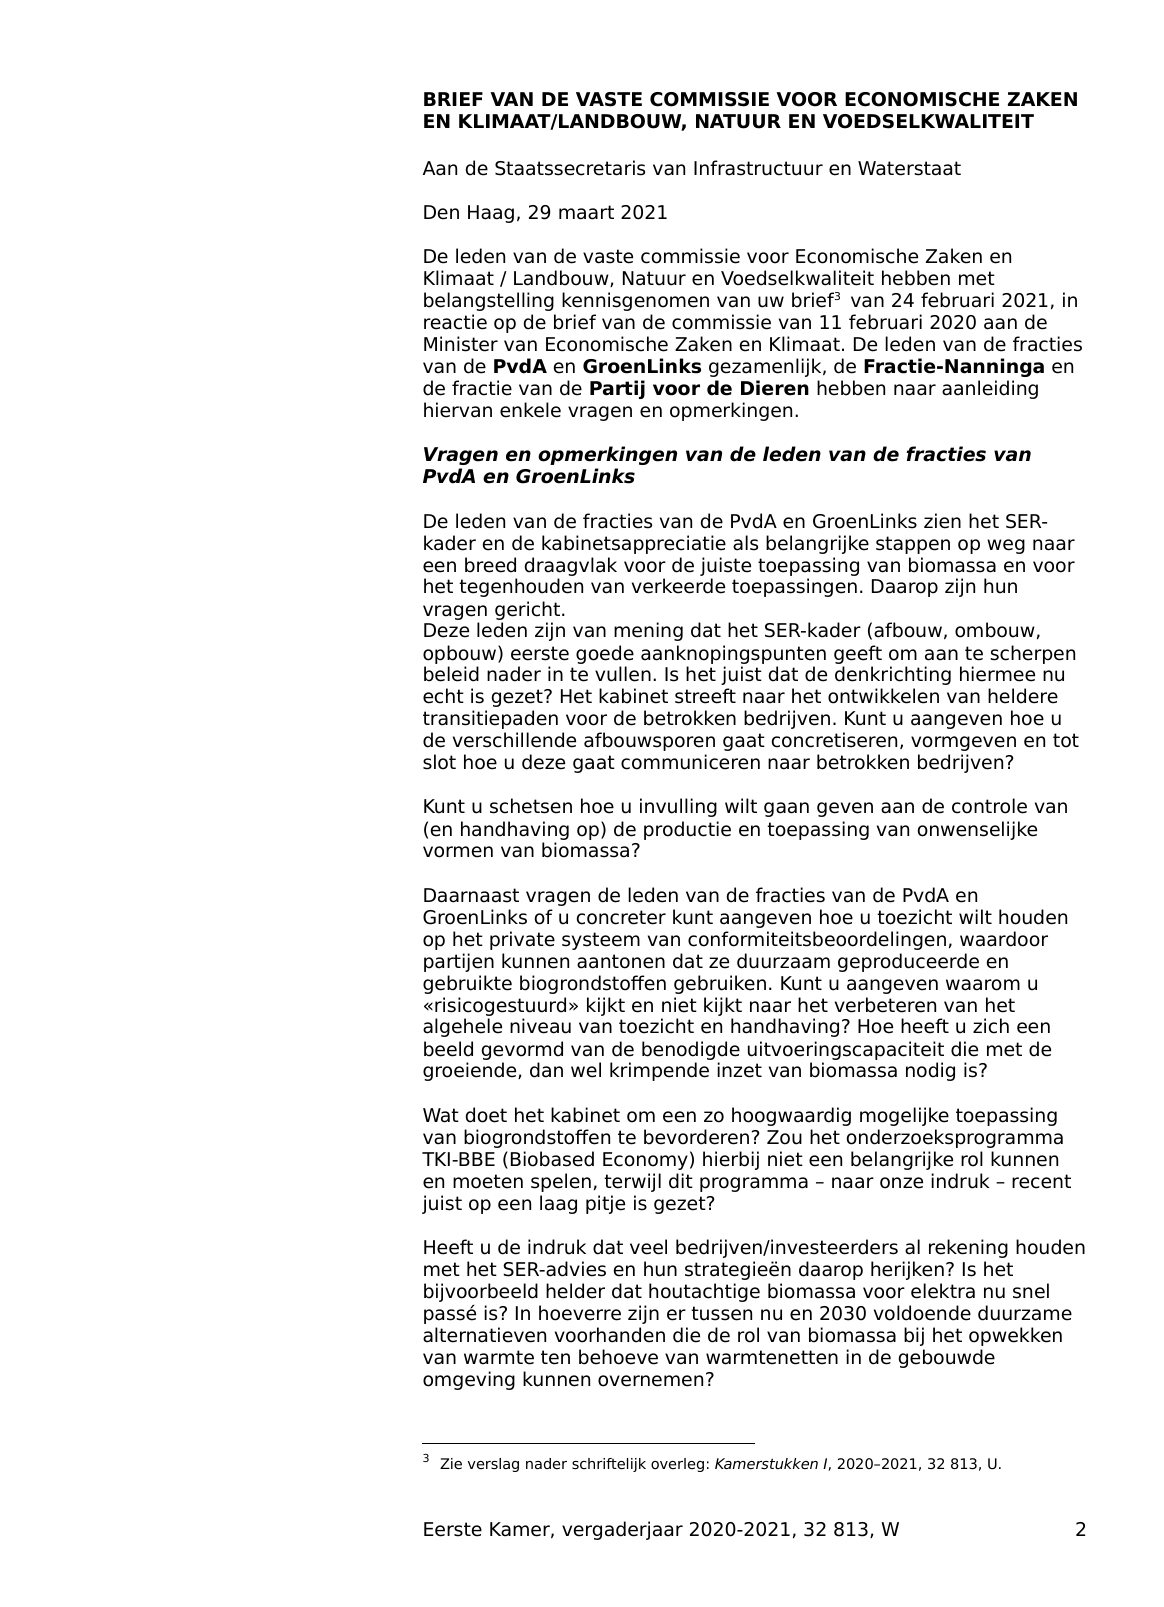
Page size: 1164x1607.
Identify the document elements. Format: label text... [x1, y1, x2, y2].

text Daarnaast vragen de leden van de fracties van de PvdA en GroenLinks of u concreter kunt aangeven hoe u toezicht wilt houden op het private systeem van conformiteitsbeoordelingen, waardoor partijen kunnen aantonen dat ze duurzaam geproduceerde en gebruikte biogrondstoffen gebruiken. Kunt u aangeven waarom u «risicogestuurd» kijkt en niet kijkt naar het verbeteren van het algehele niveau van toezicht en handhaving? Hoe heeft u zich een beeld gevormd van de benodigde uitvoeringscapaciteit die met de groeiende, dan wel krimpende inzet van biomassa nodig is? [422, 884, 1087, 1082]
subtitle BRIEF VAN DE VASTE COMMISSIE VOOR ECONOMISCHE ZAKEN EN KLIMAAT/LANDBOUW, NATUUR EN VOEDSELKWALITEIT [422, 89, 1087, 133]
text Deze leden zijn van mening dat het SER-kader (afbouw, ombouw, opbouw) eerste goede aanknopingspunten geeft om aan te scherpen beleid nader in te vullen. Is het juist dat de denkrichting hiermee nu echt is gezet? Het kabinet streeft naar het ontwikkelen van heldere transitiepaden voor de betrokken bedrijven. Kunt u aangeven hoe u de verschillende afbouwsporen gaat concretiseren, vormgeven en tot slot hoe u deze gaat communiceren naar betrokken bedrijven? [422, 620, 1087, 774]
text Zie verslag nader schriftelijk overleg: Kamerstukken I, 2020–2021, 32 813, U. [422, 1452, 1087, 1474]
text Den Haag, 29 maart 2021 [422, 202, 1087, 224]
text De leden van de fracties van de PvdA en GroenLinks zien het SER-kader en de kabinetsappreciatie als belangrijke stappen op weg naar een breed draagvlak voor de juiste toepassing van biomassa en voor het tegenhouden van verkeerde toepassingen. Daarop zijn hun vragen gericht. [422, 511, 1087, 620]
subtitle Vragen en opmerkingen van de leden van de fracties van PvdA en GroenLinks [422, 444, 1087, 488]
text Wat doet het kabinet om een zo hoogwaardig mogelijke toepassing van biogrondstoffen te bevorderen? Zou het onderzoeksprogramma TKI-BBE (Biobased Economy) hierbij niet een belangrijke rol kunnen en moeten spelen, terwijl dit programma – naar onze indruk – recent juist op een laag pitje is gezet? [422, 1104, 1087, 1214]
text Kunt u schetsen hoe u invulling wilt gaan geven aan de controle van (en handhaving op) de productie en toepassing van onwenselijke vormen van biomassa? [422, 796, 1087, 862]
text De leden van de vaste commissie voor Economische Zaken en Klimaat / Landbouw, Natuur en Voedselkwaliteit hebben met belangstelling kennisgenomen van uw brief van 24 februari 2021, in reactie op de brief van de commissie van 11 februari 2020 aan de Minister van Economische Zaken en Klimaat. De leden van de fracties van de PvdA en GroenLinks gezamenlijk, de Fractie-Nanninga en de fractie van de Partij voor de Dieren hebben naar aanleiding hiervan enkele vragen en opmerkingen. [422, 246, 1087, 422]
text Aan de Staatssecretaris van Infrastructuur en Waterstaat [422, 158, 1087, 180]
text Heeft u de indruk dat veel bedrijven/investeerders al rekening houden met het SER-advies en hun strategieën daarop herijken? Is het bijvoorbeeld helder dat houtachtige biomassa voor elektra nu snel passé is? In hoeverre zijn er tussen nu en 2030 voldoende duurzame alternatieven voorhanden die de rol van biomassa bij het opwekken van warmte ten behoeve van warmtenetten in de gebouwde omgeving kunnen overnemen? [422, 1237, 1087, 1391]
